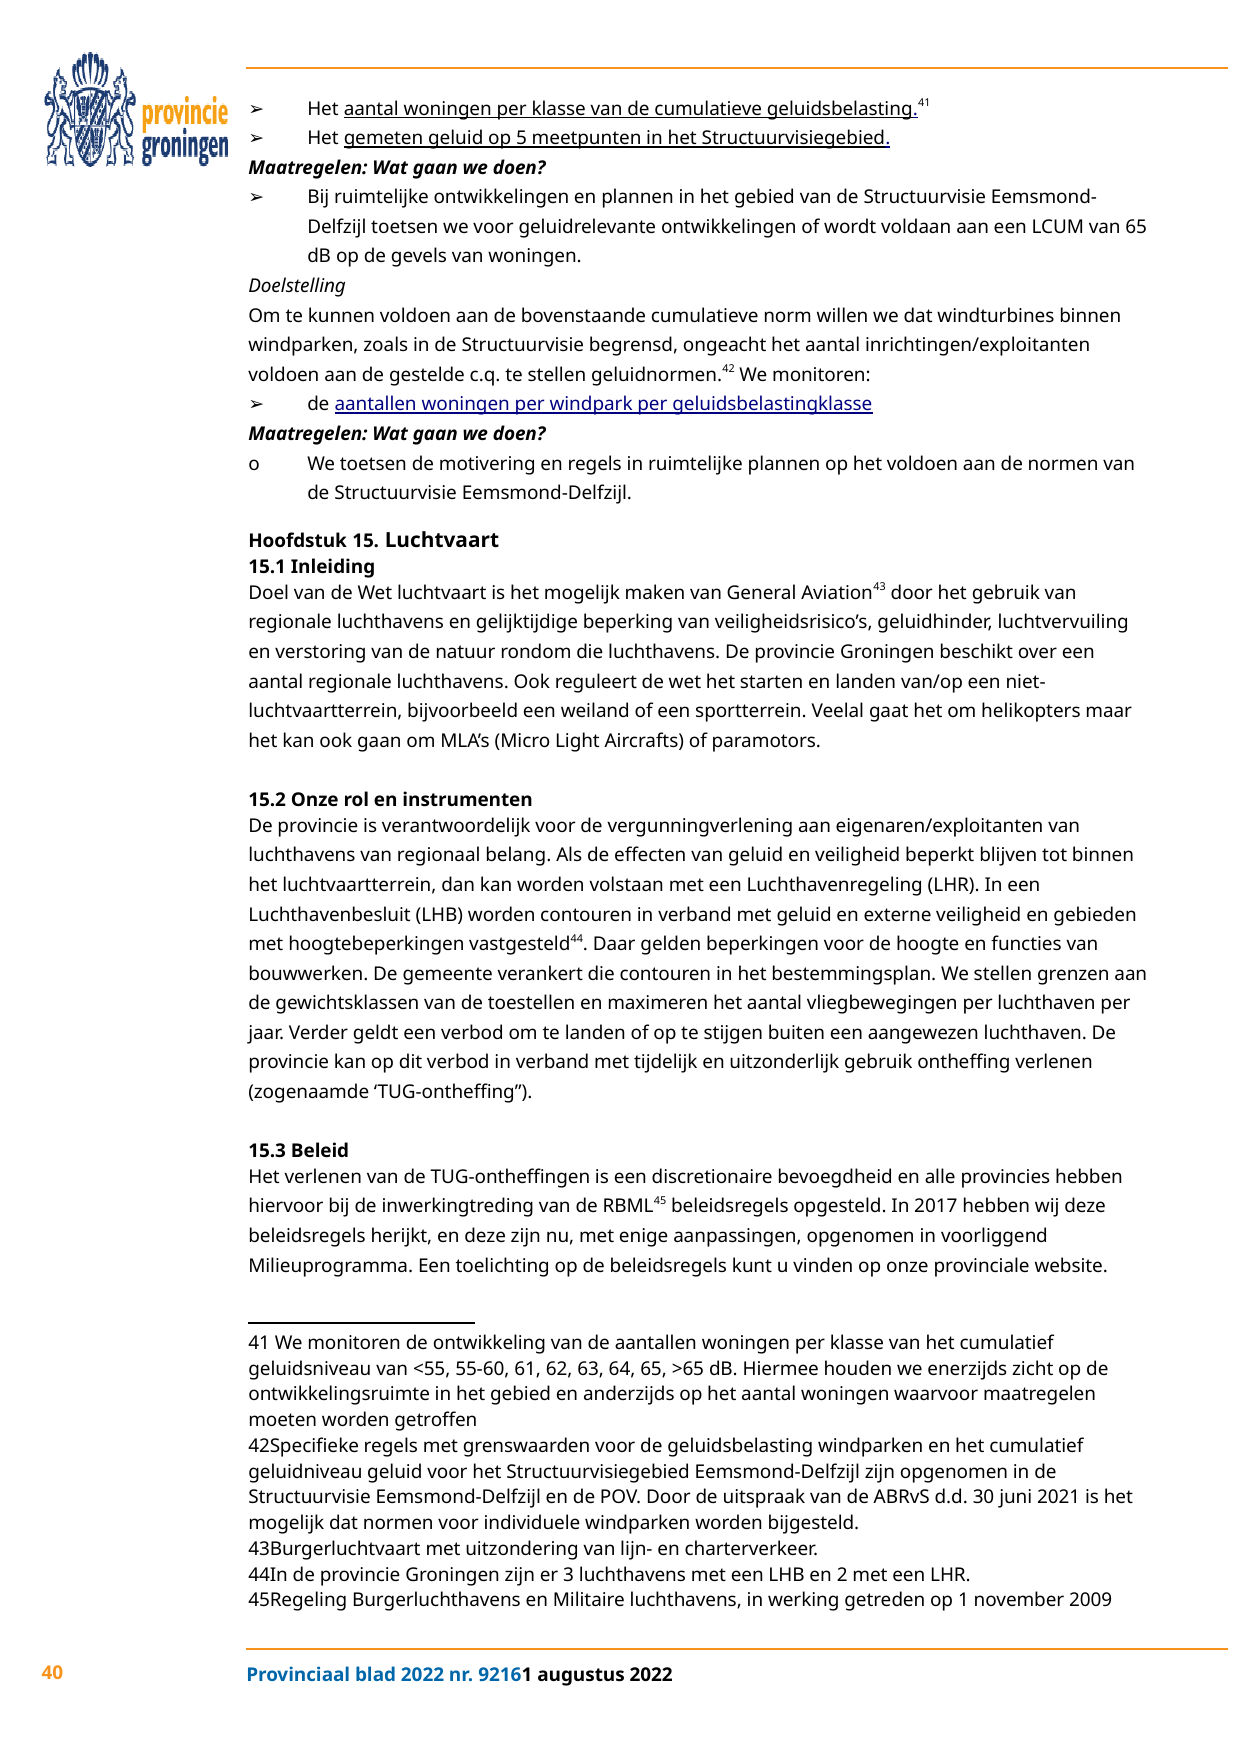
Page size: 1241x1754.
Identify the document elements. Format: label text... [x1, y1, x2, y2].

text Om te kunnen voldoen aan de bovenstaande cumulatieve norm willen we dat windturbines binnen windparken, zoals in de Structuurvisie begrensd, ongeacht het aantal inrichtingen/exploitanten voldoen aan de gestelde c.q. te stellen geluidnormen. We monitoren: [248, 302, 1152, 387]
text In de provincie Groningen zijn er 3 luchthavens met een LHB en 2 met een LHR. [248, 1561, 1152, 1586]
list Bij ruimtelijke ontwikkelingen en plannen in het gebied van de Structuurvisie Eemsmond-Delfzijl toetsen we voor geluidrelevante ontwikkelingen of wordt voldaan aan een LCUM van 65 dB op de gevels van woningen. [248, 183, 1152, 268]
text Specifieke regels met grenswaarden voor de geluidsbelasting windparken en het cumulatief geluidniveau geluid voor het Structuurvisiegebied Eemsmond-Delfzijl zijn opgenomen in de Structuurvisie Eemsmond-Delfzijl en de POV. Door de uitspraak van de ABRvS d.d. 30 juni 2021 is het mogelijk dat normen voor individuele windparken worden bijgesteld. [248, 1432, 1152, 1535]
text Hoofdstuk 15. Luchtvaart [248, 525, 1152, 553]
text Regeling Burgerluchthavens en Militaire luchthavens, in werking getreden op 1 november 2009 [248, 1586, 1152, 1612]
text 15.3 Beleid [248, 1137, 1152, 1163]
text Doel van de Wet luchtvaart is het mogelijk maken van General Aviation door het gebruik van regionale luchthavens en gelijktijdige beperking van veiligheidsrisico’s, geluidhinder, luchtvervuiling en verstoring van de natuur rondom die luchthavens. De provincie Groningen beschikt over een aantal regionale luchthavens. Ook reguleert de wet het starten en landen van/op een niet-luchtvaartterrein, bijvoorbeeld een weiland of een sportterrein. Veelal gaat het om helikopters maar het kan ook gaan om MLA’s (Micro Light Aircrafts) of paramotors. [248, 579, 1152, 753]
list We monitoren de ontwikkeling van de aantallen woningen per klasse van het cumulatief geluidsniveau van <55, 55-60, 61, 62, 63, 64, 65, >65 dB. Hiermee houden we enerzijds zicht op de ontwikkelingsruimte in het gebied en anderzijds op het aantal woningen waarvoor maatregelen moeten worden getroffen [248, 1329, 1152, 1432]
text 15.2 Onze rol en instrumenten [248, 786, 1152, 812]
list Het aantal woningen per klasse van de cumulatieve geluidsbelasting. [248, 95, 1152, 121]
picture [41, 47, 231, 172]
text Maatregelen: Wat gaan we doen? [248, 154, 1152, 180]
text Het verlenen van de TUG-ontheffingen is een discretionaire bevoegdheid en alle provincies hebben hiervoor bij de inwerkingtreding van de RBML beleidsregels opgesteld. In 2017 hebben wij deze beleidsregels herijkt, en deze zijn nu, met enige aanpassingen, opgenomen in voorliggend Milieuprogramma. Een toelichting op de beleidsregels kunt u vinden op onze provinciale website. [248, 1163, 1152, 1278]
list de aantallen woningen per windpark per geluidsbelastingklasse [248, 391, 1152, 416]
text Maatregelen: Wat gaan we doen? [248, 420, 1152, 446]
text Burgerluchtvaart met uitzondering van lijn- en charterverkeer. [248, 1535, 1152, 1561]
text 15.1 Inleiding [248, 553, 1152, 579]
list We toetsen de motivering en regels in ruimtelijke plannen op het voldoen aan de normen van de Structuurvisie Eemsmond-Delfzijl. [248, 450, 1152, 505]
list Het gemeten geluid op 5 meetpunten in het Structuurvisiegebied. [248, 124, 1152, 150]
text De provincie is verantwoordelijk voor de vergunningverlening aan eigenaren/exploitanten van luchthavens van regionaal belang. Als de effecten van geluid en veiligheid beperkt blijven tot binnen het luchtvaartterrein, dan kan worden volstaan met een Luchthavenregeling (LHR). In een Luchthavenbesluit (LHB) worden contouren in verband met geluid en externe veiligheid en gebieden met hoogtebeperkingen vastgesteld. Daar gelden beperkingen voor de hoogte en functies van bouwwerken. De gemeente verankert die contouren in het bestemmingsplan. We stellen grenzen aan de gewichtsklassen van de toestellen en maximeren het aantal vliegbewegingen per luchthaven per jaar. Verder geldt een verbod om te landen of op te stijgen buiten een aangewezen luchthaven. De provincie kan op dit verbod in verband met tijdelijk en uitzonderlijk gebruik ontheffing verlenen (zogenaamde ‘TUG-ontheffing”). [248, 812, 1152, 1104]
text Doelstelling [248, 272, 1152, 298]
